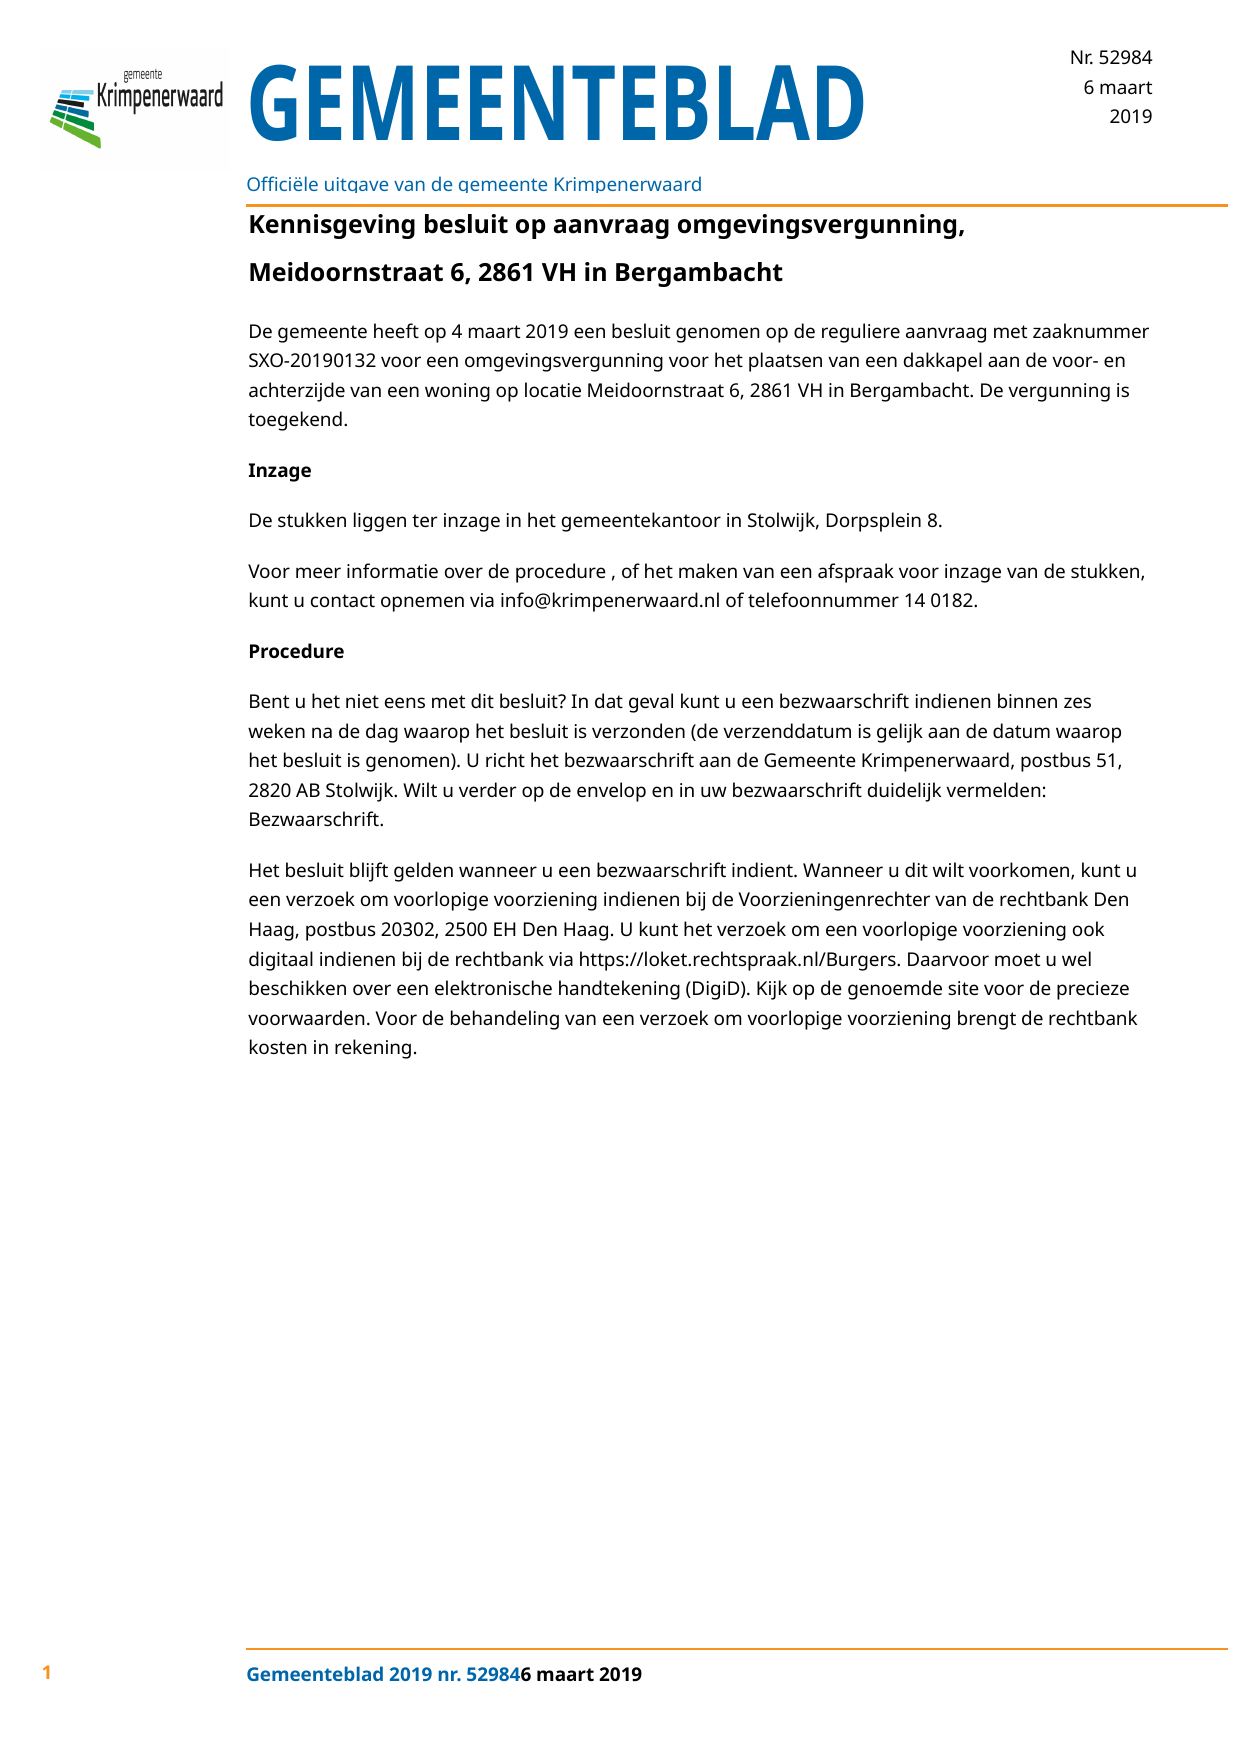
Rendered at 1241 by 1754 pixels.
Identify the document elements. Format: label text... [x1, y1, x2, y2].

picture [41, 47, 231, 172]
text Voor meer informatie over de procedure , of het maken van een afspraak voor inzage van de stukken, kunt u contact opnemen via info@krimpenerwaard.nl of telefoonnummer 14 0182. [248, 558, 1152, 613]
text Het besluit blijft gelden wanneer u een bezwaarschrift indient. Wanneer u dit wilt voorkomen, kunt u een verzoek om voorlopige voorziening indienen bij de Voorzieningenrechter van de rechtbank Den Haag, postbus 20302, 2500 EH Den Haag. U kunt het verzoek om een voorlopige voorziening ook digitaal indienen bij de rechtbank via https://loket.rechtspraak.nl/Burgers. Daarvoor moet u wel beschikken over een elektronische handtekening (DigiD). Kijk op de genoemde site voor de precieze voorwaarden. Voor de behandeling van een verzoek om voorlopige voorziening brengt de rechtbank kosten in rekening. [248, 857, 1152, 1060]
text Inzage [248, 457, 1152, 483]
text De gemeente heeft op 4 maart 2019 een besluit genomen op de reguliere aanvraag met zaaknummer SXO-20190132 voor een omgevingsvergunning voor het plaatsen van een dakkapel aan de voor- en achterzijde van een woning op locatie Meidoornstraat 6, 2861 VH in Bergambacht. De vergunning is toegekend. [248, 318, 1152, 432]
text Kennisgeving besluit op aanvraag omgevingsvergunning, Meidoornstraat 6, 2861 VH in Bergambacht [248, 207, 1152, 288]
text Bent u het niet eens met dit besluit? In dat geval kunt u een bezwaarschrift indienen binnen zes weken na de dag waarop het besluit is verzonden (de verzenddatum is gelijk aan de datum waarop het besluit is genomen). U richt het bezwaarschrift aan de Gemeente Krimpenerwaard, postbus 51, 2820 AB Stolwijk. Wilt u verder op de envelop en in uw bezwaarschrift duidelijk vermelden: Bezwaarschrift. [248, 688, 1152, 832]
text De stukken liggen ter inzage in het gemeentekantoor in Stolwijk, Dorpsplein 8. [248, 507, 1152, 533]
text Procedure [248, 638, 1152, 664]
